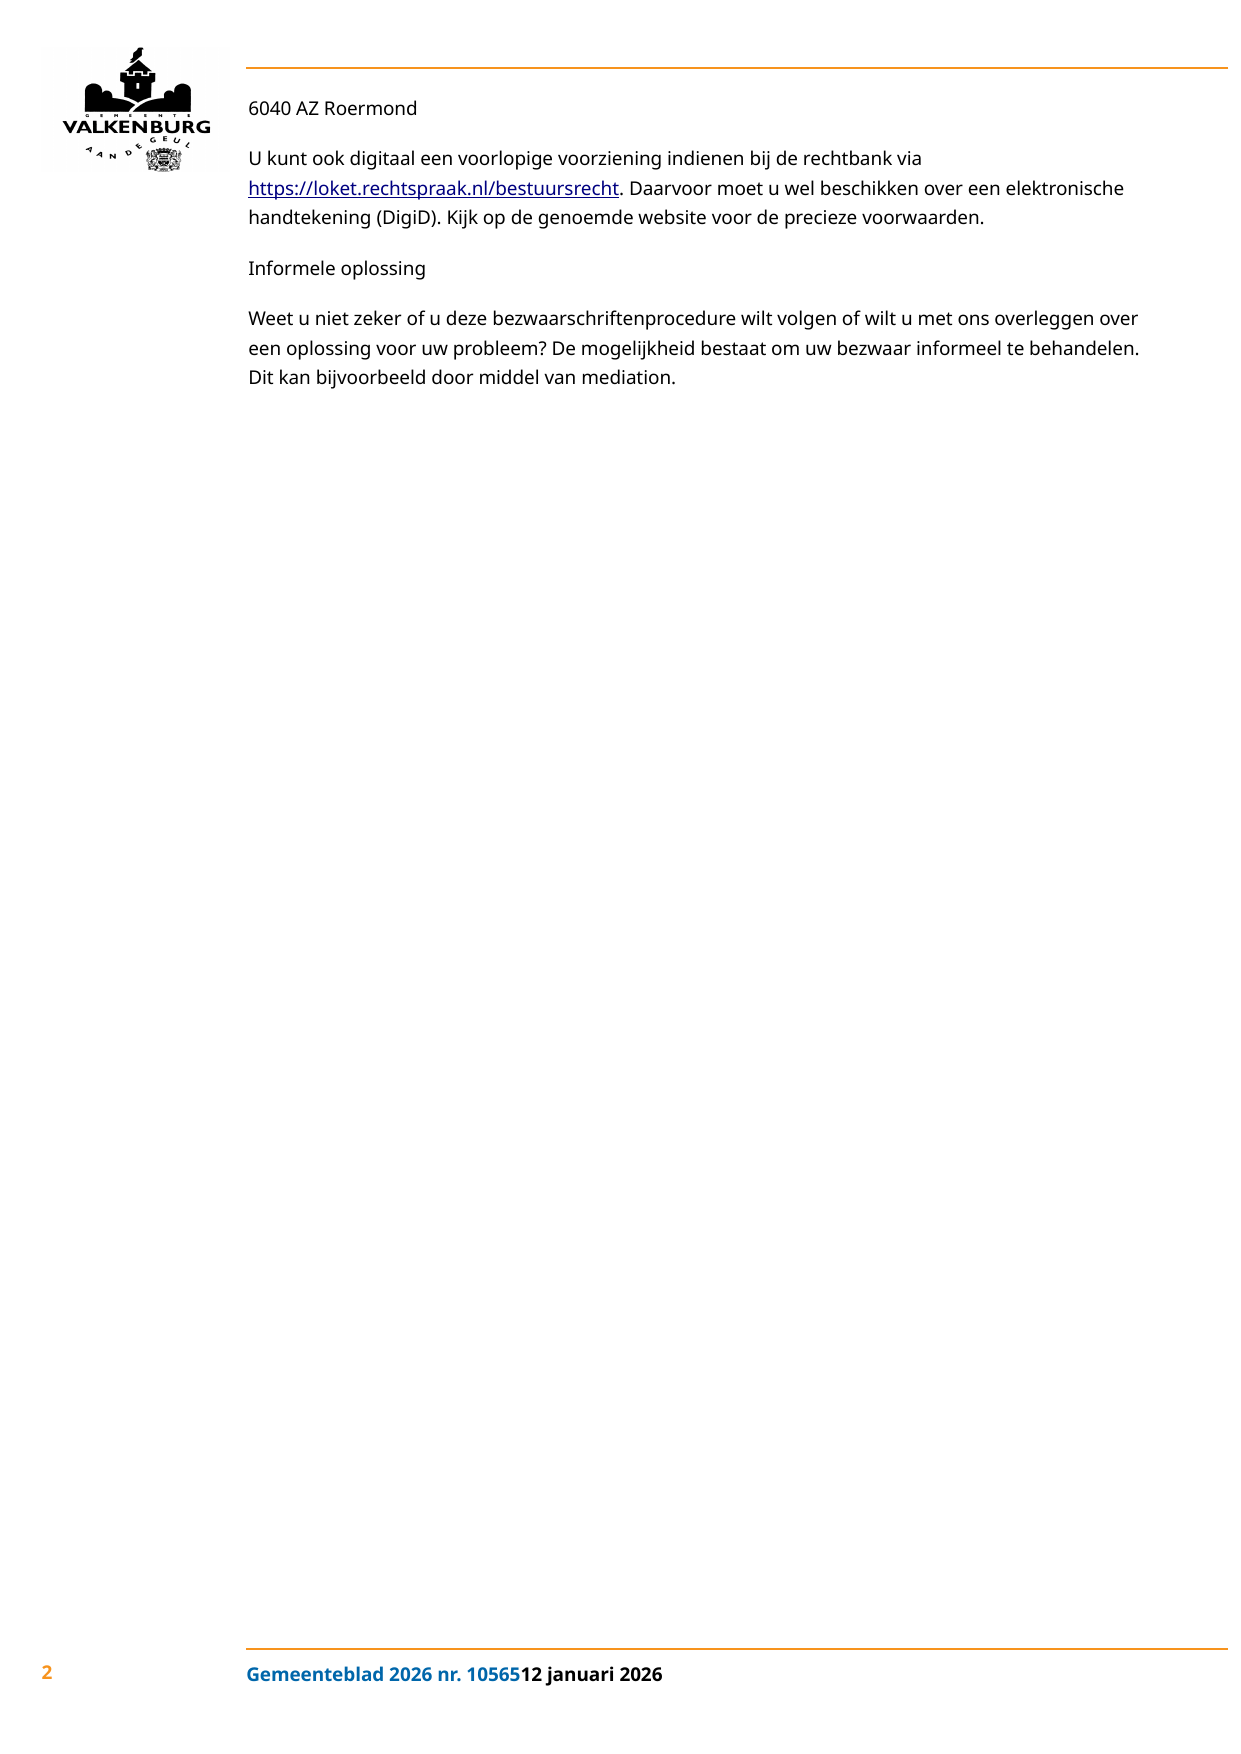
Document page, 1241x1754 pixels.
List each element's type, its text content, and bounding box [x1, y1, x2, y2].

text 6040 AZ Roermond [248, 95, 1152, 121]
picture [41, 47, 231, 172]
text Informele oplossing [248, 255, 1152, 281]
text Weet u niet zeker of u deze bezwaarschriftenprocedure wilt volgen of wilt u met ons overleggen over een oplossing voor uw probleem? De mogelijkheid bestaat om uw bezwaar informeel te behandelen. Dit kan bijvoorbeeld door middel van mediation. [248, 305, 1152, 390]
text U kunt ook digitaal een voorlopige voorziening indienen bij de rechtbank via https://loket.rechtspraak.nl/bestuursrecht. Daarvoor moet u wel beschikken over een elektronische handtekening (DigiD). Kijk op de genoemde website voor de precieze voorwaarden. [248, 145, 1152, 230]
